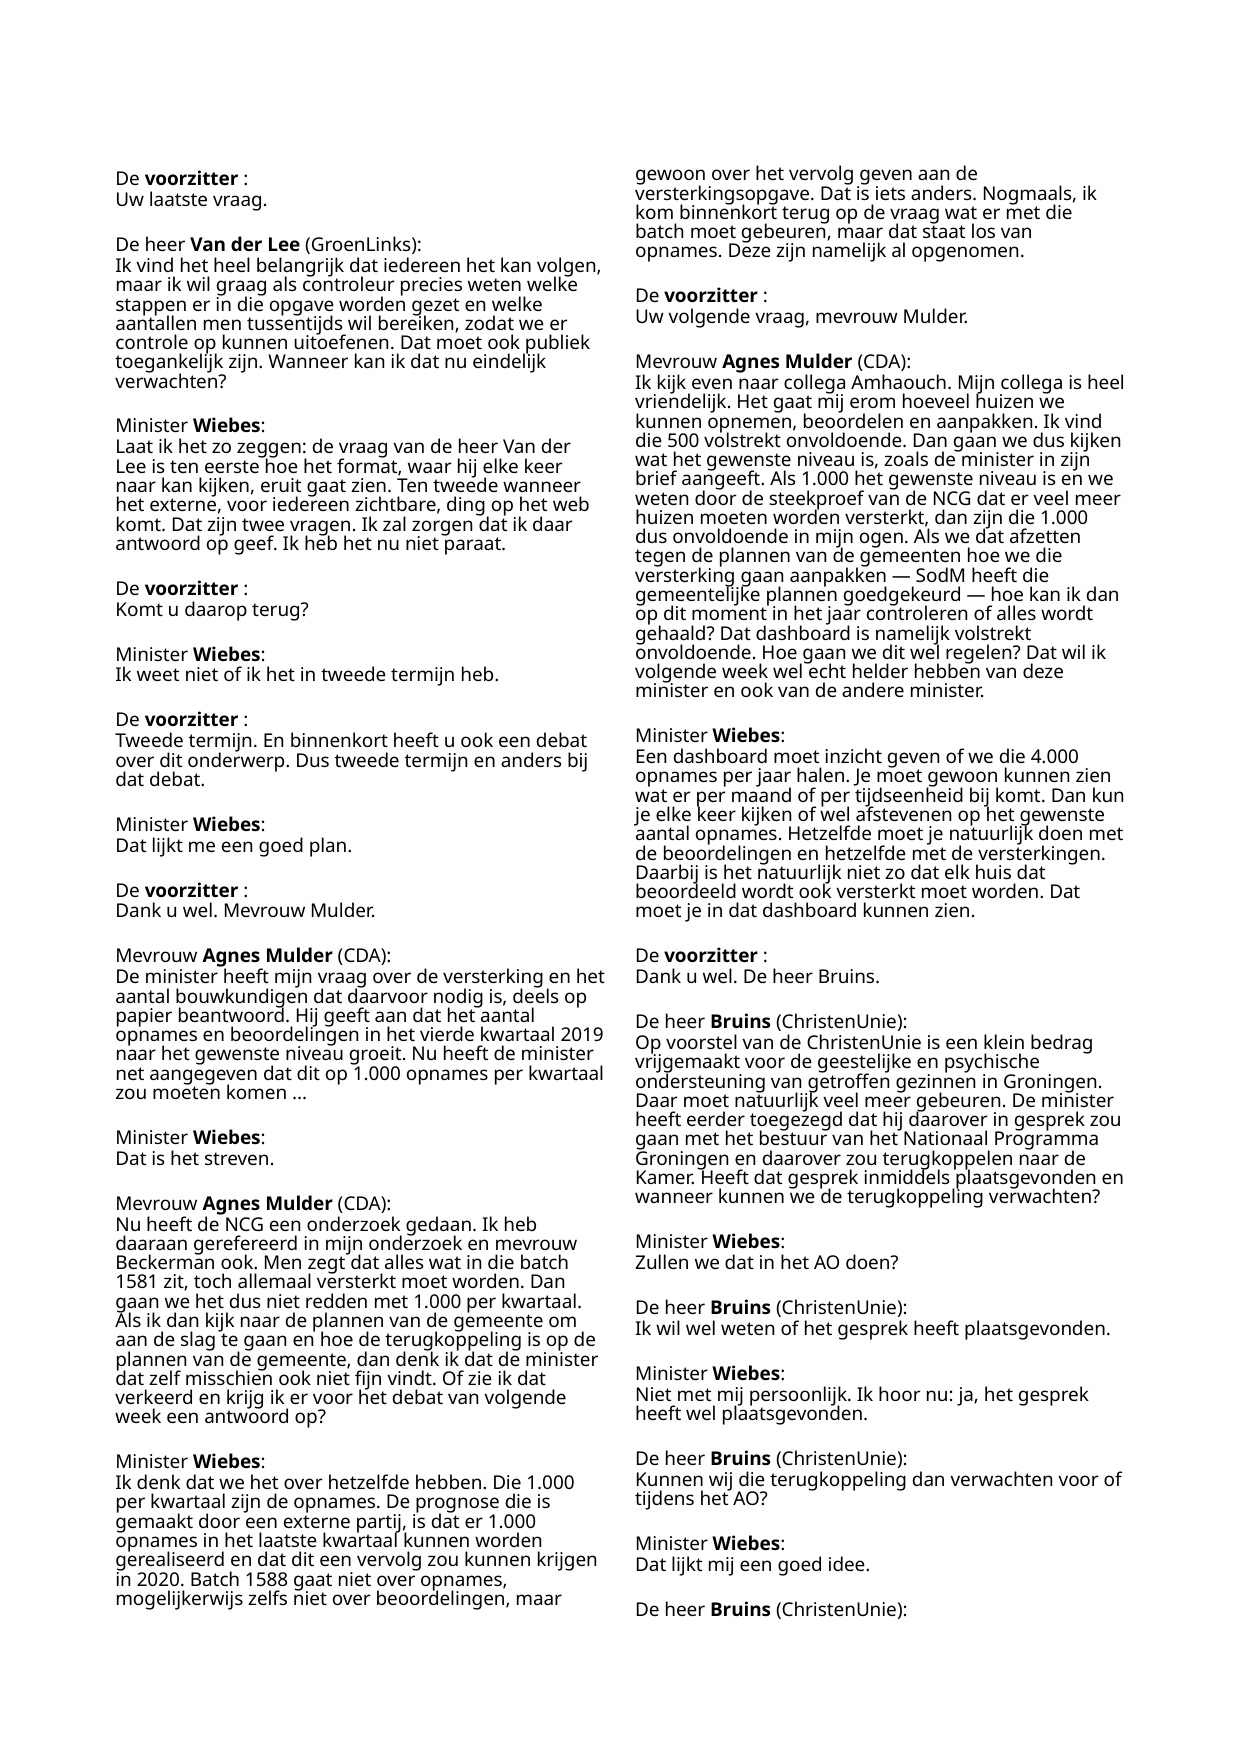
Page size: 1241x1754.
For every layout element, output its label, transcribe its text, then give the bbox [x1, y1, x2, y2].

text Dank u wel. De heer Bruins. [635, 968, 1125, 987]
text Minister Wiebes: [115, 1124, 605, 1150]
text De voorzitter : [635, 282, 1125, 308]
text Minister Wiebes: [635, 1228, 1125, 1254]
text Komt u daarop terug? [115, 601, 605, 620]
text Kunnen wij die terugkoppeling dan verwachten voor of tijdens het AO? [635, 1471, 1125, 1509]
text Mevrouw Agnes Mulder (CDA): [115, 1190, 605, 1216]
text Ik vind het heel belangrijk dat iedereen het kan volgen, maar ik wil graag als controleur precies weten welke stappen er in die opgave worden gezet en welke aantallen men tussentijds wil bereiken, zodat we er controle op kunnen uitoefenen. Dat moet ook publiek toegankelijk zijn. Wanneer kan ik dat nu eindelijk verwachten? [115, 257, 605, 392]
text Minister Wiebes: [635, 722, 1125, 748]
text Uw volgende vraag, mevrouw Mulder. [635, 308, 1125, 327]
text Uw laatste vraag. [115, 191, 605, 210]
text De heer Bruins (ChristenUnie): [635, 1294, 1125, 1320]
text De minister heeft mijn vraag over de versterking en het aantal bouwkundigen dat daarvoor nodig is, deels op papier beantwoord. Hij geeft aan dat het aantal opnames en beoordelingen in het vierde kwartaal 2019 naar het gewenste niveau groeit. Nu heeft de minister net aangegeven dat dit op 1.000 opnames per kwartaal zou moeten komen ... [115, 968, 605, 1103]
text Zullen we dat in het AO doen? [635, 1254, 1125, 1273]
text De heer Van der Lee (GroenLinks): [115, 231, 605, 257]
text Minister Wiebes: [115, 1448, 605, 1474]
text Laat ik het zo zeggen: de vraag van de heer Van der Lee is ten eerste hoe het format, waar hij elke keer naar kan kijken, eruit gaat zien. Ten tweede wanneer het externe, voor iedereen zichtbare, ding op het web komt. Dat zijn twee vragen. Ik zal zorgen dat ik daar antwoord op geef. Ik heb het nu niet paraat. [115, 438, 605, 554]
text Dat lijkt mij een goed idee. [635, 1556, 1125, 1575]
text De voorzitter : [115, 707, 605, 732]
text Ik weet niet of ik het in tweede termijn heb. [115, 666, 605, 686]
text Mevrouw Agnes Mulder (CDA): [115, 943, 605, 968]
text De heer Bruins (ChristenUnie): [635, 1596, 1125, 1622]
text Dat lijkt me een goed plan. [115, 837, 605, 856]
text De voorzitter : [115, 165, 605, 191]
text Tweede termijn. En binnenkort heeft u ook een debat over dit onderwerp. Dus tweede termijn en anders bij dat debat. [115, 732, 605, 790]
text Mevrouw Agnes Mulder (CDA): [635, 348, 1125, 374]
text Een dashboard moet inzicht geven of we die 4.000 opnames per jaar halen. Je moet gewoon kunnen zien wat er per maand of per tijdseenheid bij komt. Dan kun je elke keer kijken of wel afstevenen op het gewenste aantal opnames. Hetzelfde moet je natuurlijk doen met de beoordelingen en hetzelfde met de versterkingen. Daarbij is het natuurlijk niet zo dat elk huis dat beoordeeld wordt ook versterkt moet worden. Dat moet je in dat dashboard kunnen zien. [635, 748, 1125, 922]
text Minister Wiebes: [635, 1530, 1125, 1556]
text De voorzitter : [635, 942, 1125, 968]
text gewoon over het vervolg geven aan de versterkingsopgave. Dat is iets anders. Nogmaals, ik kom binnenkort terug op de vraag wat er met die batch moet gebeuren, maar dat staat los van opnames. Deze zijn namelijk al opgenomen. [635, 165, 1125, 262]
text Op voorstel van de ChristenUnie is een klein bedrag vrijgemaakt voor de geestelijke en psychische ondersteuning van getroffen gezinnen in Groningen. Daar moet natuurlijk veel meer gebeuren. De minister heeft eerder toegezegd dat hij daarover in gesprek zou gaan met het bestuur van het Nationaal Programma Groningen en daarover zou terugkoppelen naar de Kamer. Heeft dat gesprek inmiddels plaatsgevonden en wanneer kunnen we de terugkoppeling verwachten? [635, 1034, 1125, 1207]
text De voorzitter : [115, 575, 605, 601]
text De heer Bruins (ChristenUnie): [635, 1445, 1125, 1471]
text Minister Wiebes: [115, 641, 605, 666]
text Dat is het streven. [115, 1150, 605, 1169]
text De heer Bruins (ChristenUnie): [635, 1008, 1125, 1034]
text Minister Wiebes: [115, 811, 605, 837]
text Ik kijk even naar collega Amhaouch. Mijn collega is heel vriendelijk. Het gaat mij erom hoeveel huizen we kunnen opnemen, beoordelen en aanpakken. Ik vind die 500 volstrekt onvoldoende. Dan gaan we dus kijken wat het gewenste niveau is, zoals de minister in zijn brief aangeeft. Als 1.000 het gewenste niveau is en we weten door de steekproef van de NCG dat er veel meer huizen moeten worden versterkt, dan zijn die 1.000 dus onvoldoende in mijn ogen. Als we dat afzetten tegen de plannen van de gemeenten hoe we die versterking gaan aanpakken — SodM heeft die gemeentelijke plannen goedgekeurd — hoe kan ik dan op dit moment in het jaar controleren of alles wordt gehaald? Dat dashboard is namelijk volstrekt onvoldoende. Hoe gaan we dit wel regelen? Dat wil ik volgende week wel echt helder hebben van deze minister en ook van de andere minister. [635, 374, 1125, 702]
text Minister Wiebes: [635, 1360, 1125, 1386]
text Dank u wel. Mevrouw Mulder. [115, 902, 605, 922]
text Minister Wiebes: [115, 413, 605, 438]
text Niet met mij persoonlijk. Ik hoor nu: ja, het gesprek heeft wel plaatsgevonden. [635, 1386, 1125, 1424]
text De voorzitter : [115, 877, 605, 902]
text Ik wil wel weten of het gesprek heeft plaatsgevonden. [635, 1320, 1125, 1339]
text Ik denk dat we het over hetzelfde hebben. Die 1.000 per kwartaal zijn de opnames. De prognose die is gemaakt door een externe partij, is dat er 1.000 opnames in het laatste kwartaal kunnen worden gerealiseerd en dat dit een vervolg zou kunnen krijgen in 2020. Batch 1588 gaat niet over opnames, mogelijkerwijs zelfs niet over beoordelingen, maar [115, 1474, 605, 1609]
text Nu heeft de NCG een onderzoek gedaan. Ik heb daaraan gerefereerd in mijn onderzoek en mevrouw Beckerman ook. Men zegt dat alles wat in die batch 1581 zit, toch allemaal versterkt moet worden. Dan gaan we het dus niet redden met 1.000 per kwartaal. Als ik dan kijk naar de plannen van de gemeente om aan de slag te gaan en hoe de terugkoppeling is op de plannen van de gemeente, dan denk ik dat de minister dat zelf misschien ook niet fijn vindt. Of zie ik dat verkeerd en krijg ik er voor het debat van volgende week een antwoord op? [115, 1216, 605, 1428]
